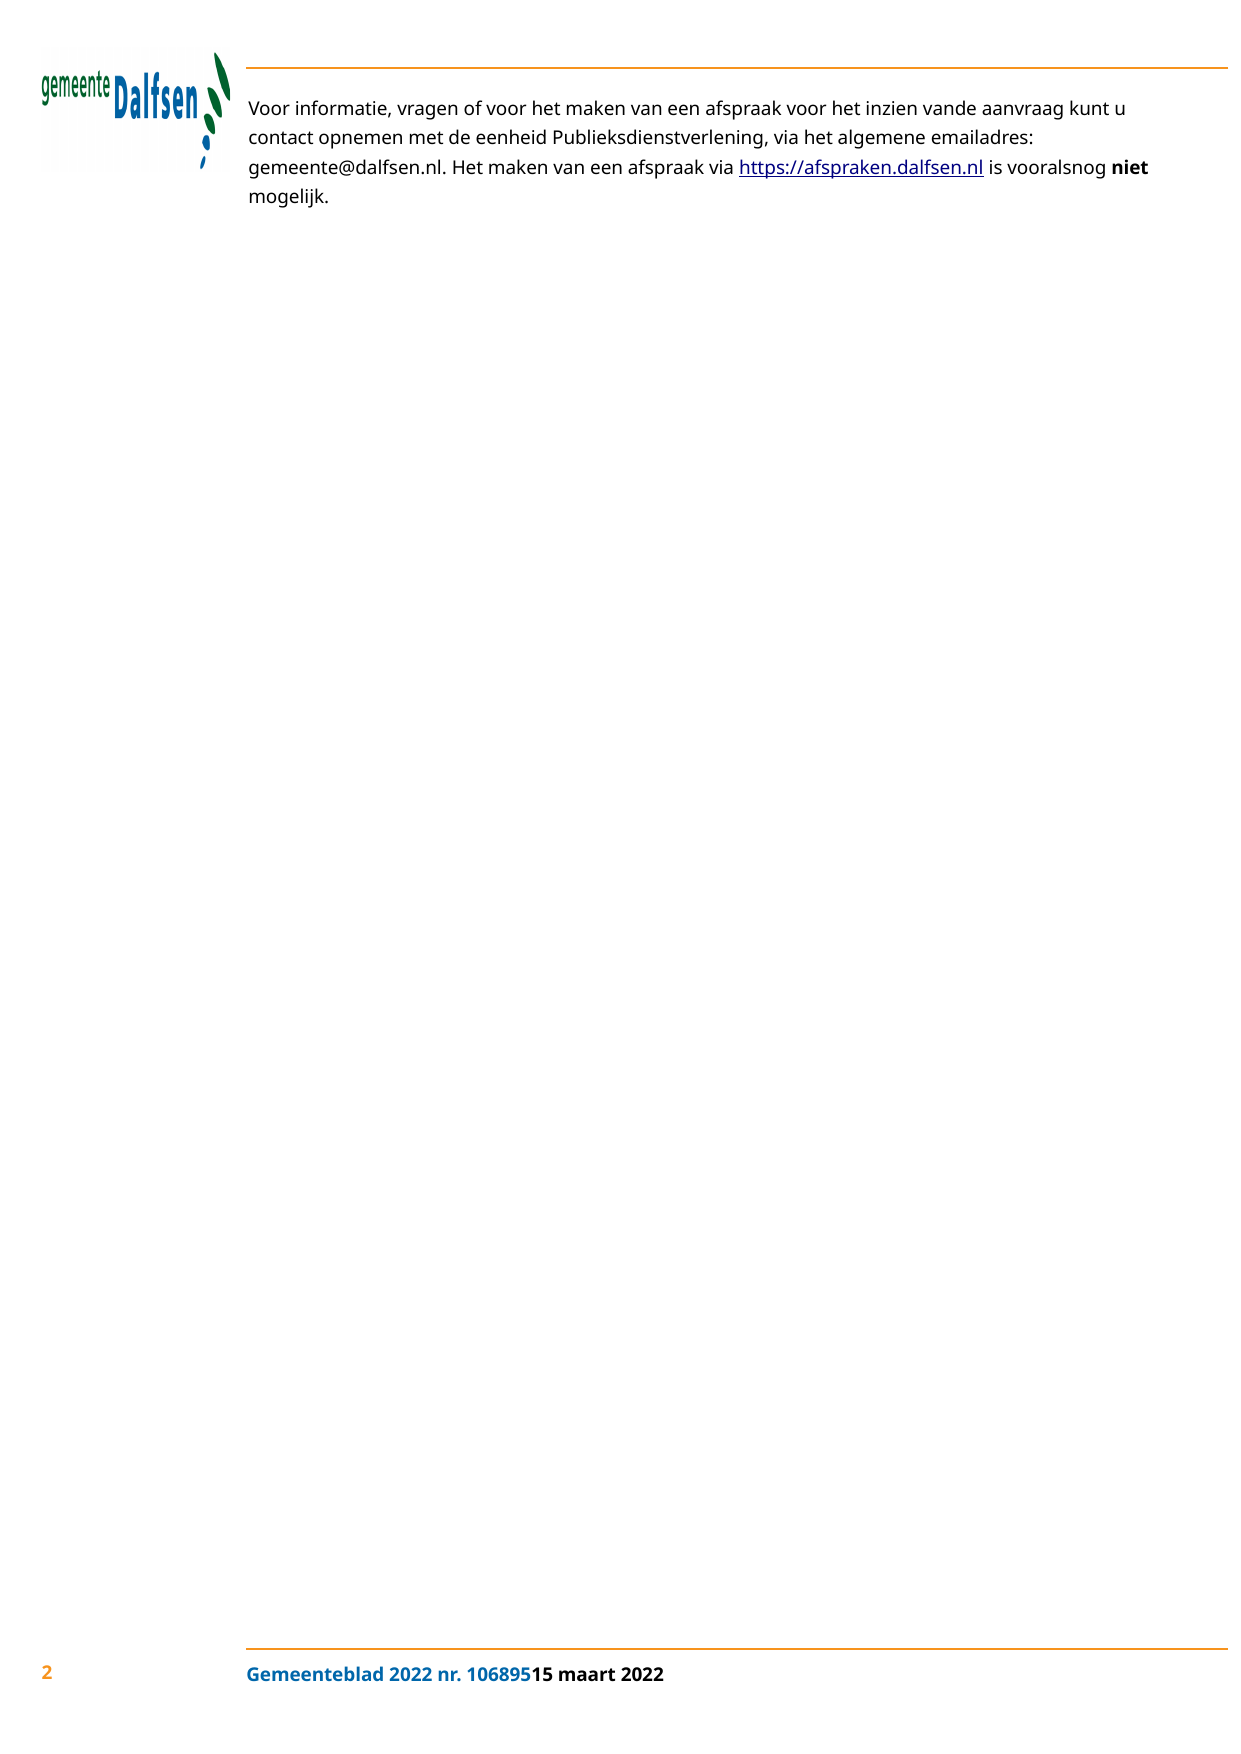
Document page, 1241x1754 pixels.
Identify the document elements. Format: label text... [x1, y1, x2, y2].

text Voor informatie, vragen of voor het maken van een afspraak voor het inzien vande aanvraag kunt u contact opnemen met de eenheid Publieksdienstverlening, via het algemene emailadres: gemeente@dalfsen.nl. Het maken van een afspraak via https://afspraken.dalfsen.nl is vooralsnog niet mogelijk. [248, 95, 1152, 209]
picture [41, 47, 231, 172]
